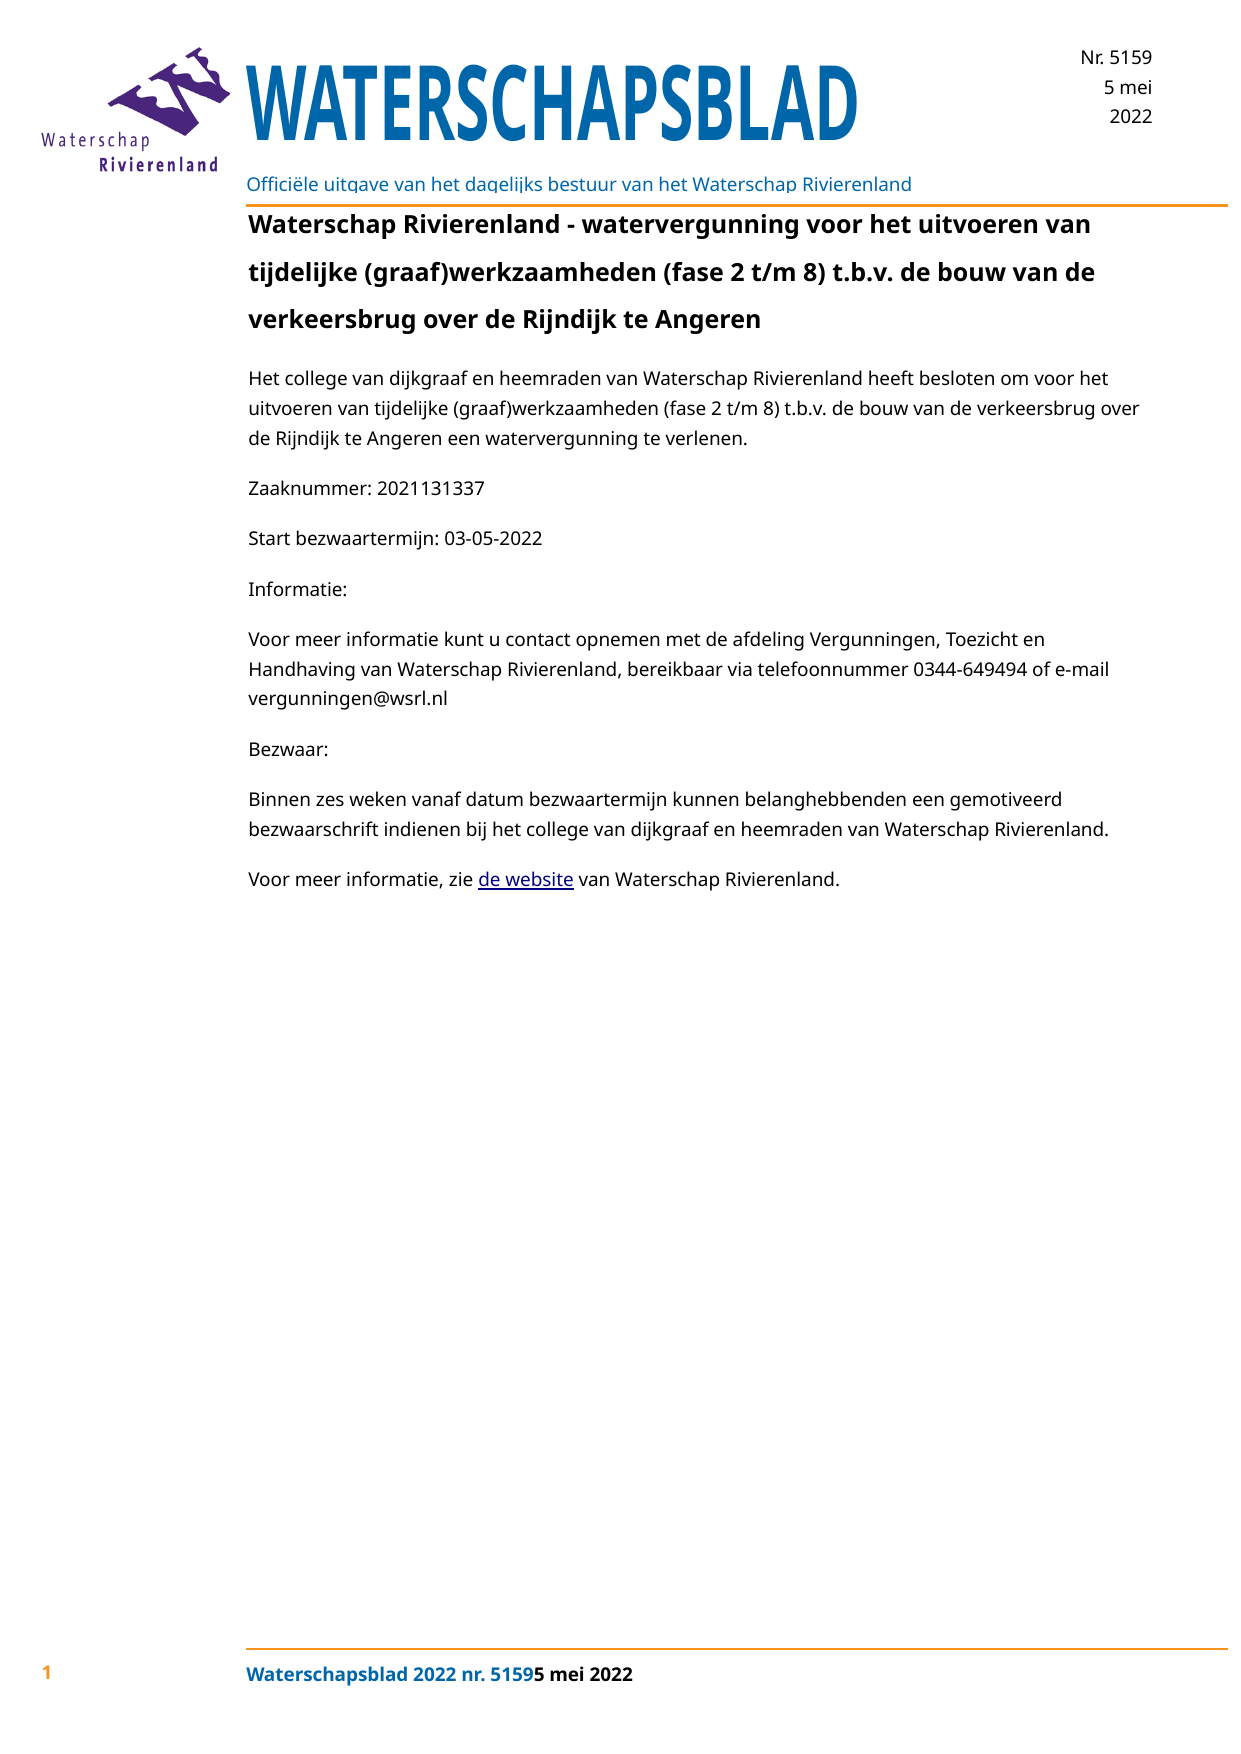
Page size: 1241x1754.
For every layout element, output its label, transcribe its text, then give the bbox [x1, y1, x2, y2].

text Zaaknummer: 2021131337 [248, 475, 1152, 501]
text Waterschap Rivierenland - watervergunning voor het uitvoeren van tijdelijke (graaf)werkzaamheden (fase 2 t/m 8) t.b.v. de bouw van de verkeersbrug over de Rijndijk te Angeren [248, 207, 1152, 336]
text Voor meer informatie kunt u contact opnemen met de afdeling Vergunningen, Toezicht en Handhaving van Waterschap Rivierenland, bereikbaar via telefoonnummer 0344-649494 of e-mail vergunningen@wsrl.nl [248, 626, 1152, 711]
picture [41, 47, 231, 172]
text Informatie: [248, 576, 1152, 602]
text Binnen zes weken vanaf datum bezwaartermijn kunnen belanghebbenden een gemotiveerd bezwaarschrift indienen bij het college van dijkgraaf en heemraden van Waterschap Rivierenland. [248, 786, 1152, 842]
text Start bezwaartermijn: 03-05-2022 [248, 526, 1152, 551]
text Voor meer informatie, zie de website van Waterschap Rivierenland. [248, 866, 1152, 892]
text Bezwaar: [248, 736, 1152, 762]
text Het college van dijkgraaf en heemraden van Waterschap Rivierenland heeft besloten om voor het uitvoeren van tijdelijke (graaf)werkzaamheden (fase 2 t/m 8) t.b.v. de bouw van de verkeersbrug over de Rijndijk te Angeren een watervergunning te verlenen. [248, 366, 1152, 450]
